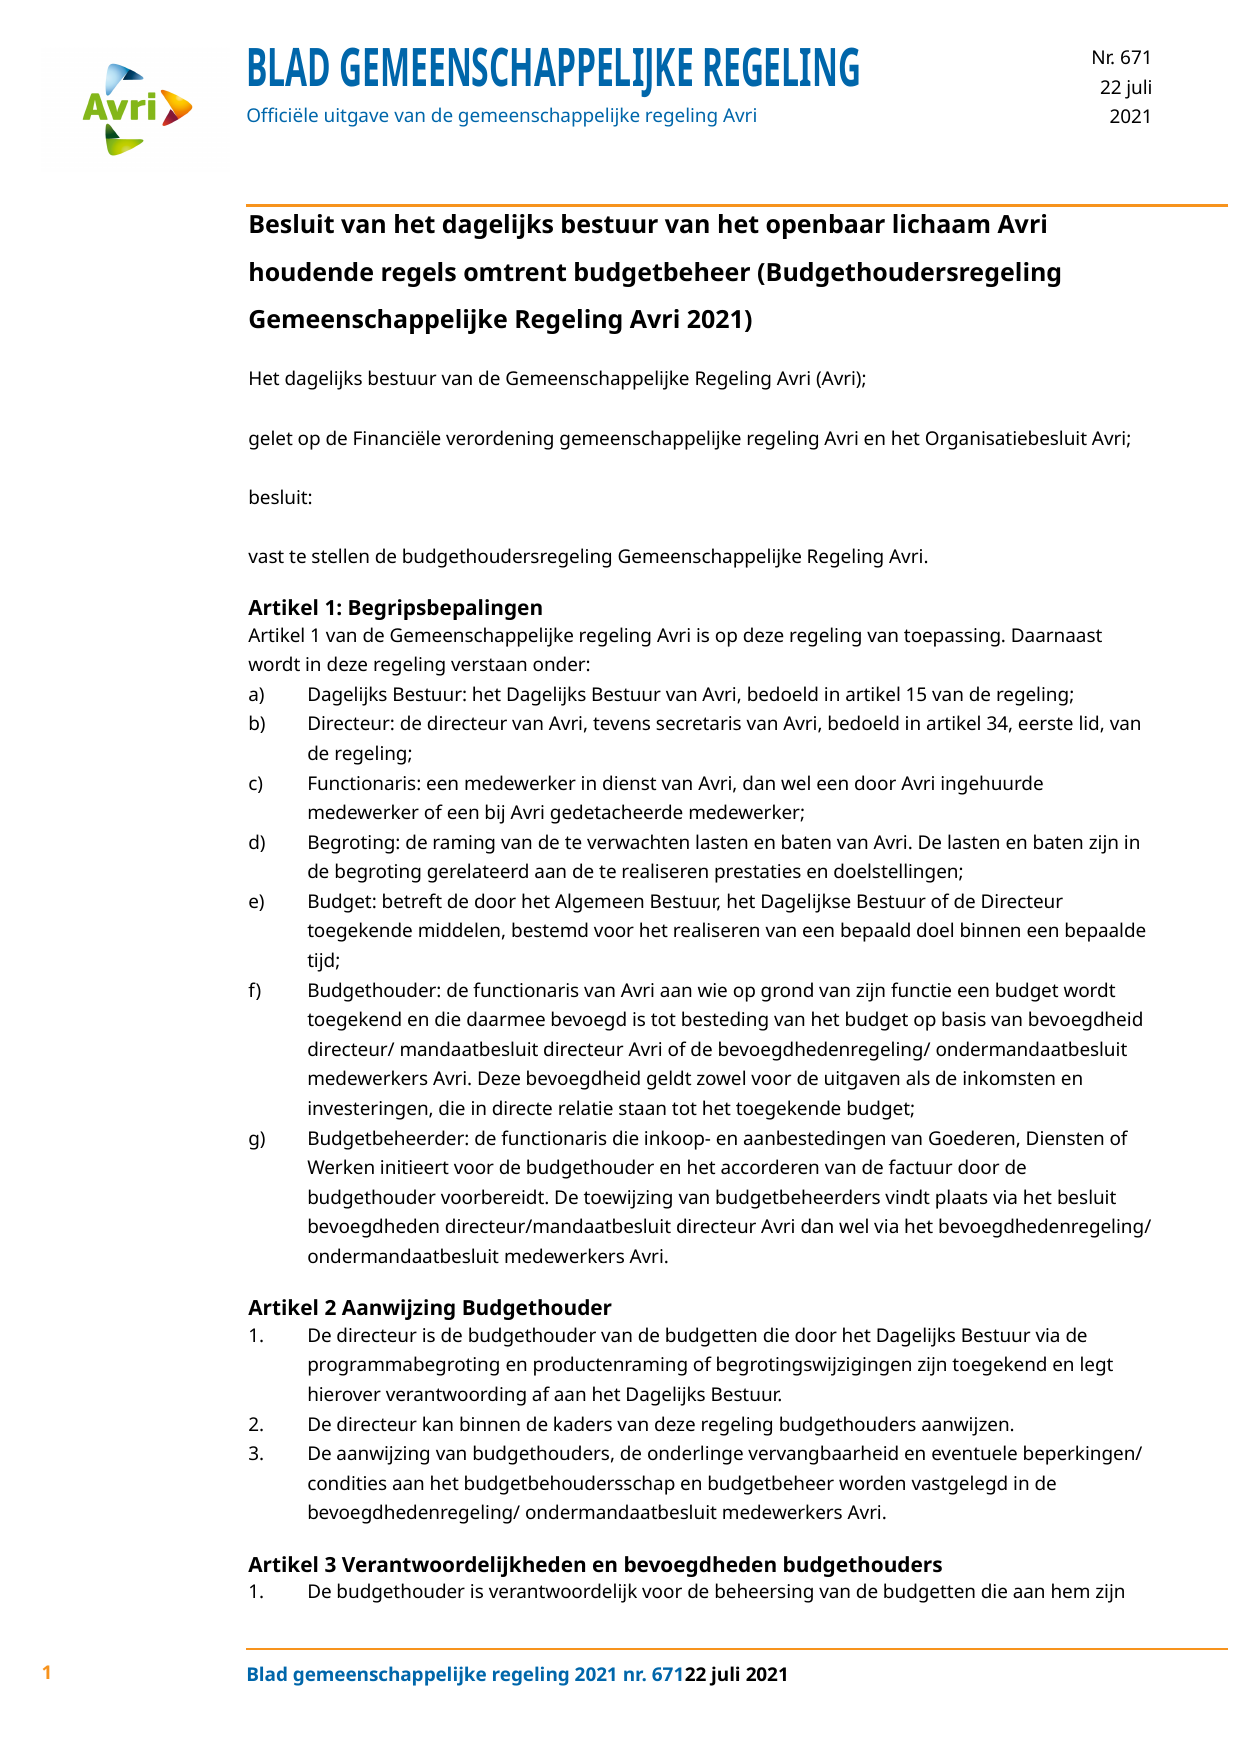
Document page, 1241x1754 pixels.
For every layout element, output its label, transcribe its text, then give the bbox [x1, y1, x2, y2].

list Budgetbeheerder: de functionaris die inkoop- en aanbestedingen van Goederen, Diensten of Werken initieert voor de budgethouder en het accorderen van de factuur door de budgethouder voorbereidt. De toewijzing van budgetbeheerders vindt plaats via het besluit bevoegdheden directeur/mandaatbesluit directeur Avri dan wel via het bevoegdhedenregeling/ ondermandaatbesluit medewerkers Avri. [248, 1125, 1152, 1269]
picture [41, 47, 231, 172]
list Directeur: de directeur van Avri, tevens secretaris van Avri, bedoeld in artikel 34, eerste lid, van de regeling; [248, 711, 1152, 766]
list Budgethouder: de functionaris van Avri aan wie op grond van zijn functie een budget wordt toegekend en die daarmee bevoegd is tot besteding van het budget op basis van bevoegdheid directeur/ mandaatbesluit directeur Avri of de bevoegdhedenregeling/ ondermandaatbesluit medewerkers Avri. Deze bevoegdheid geldt zowel voor de uitgaven als de inkomsten en investeringen, die in directe relatie staan tot het toegekende budget; [248, 977, 1152, 1121]
text vast te stellen de budgethoudersregeling Gemeenschappelijke Regeling Avri. [248, 543, 1152, 569]
list De budgethouder is verantwoordelijk voor de beheersing van de budgetten die aan hem zijn [248, 1578, 1152, 1604]
text Artikel 1 van de Gemeenschappelijke regeling Avri is op deze regeling van toepassing. Daarnaast wordt in deze regeling verstaan onder: [248, 622, 1152, 677]
text Artikel 3 Verantwoordelijkheden en bevoegdheden budgethouders [248, 1550, 1152, 1578]
list De directeur kan binnen de kaders van deze regeling budgethouders aanwijzen. [248, 1411, 1152, 1436]
text besluit: [248, 484, 1152, 509]
list De directeur is de budgethouder van de budgetten die door het Dagelijks Bestuur via de programmabegroting en productenraming of begrotingswijzigingen zijn toegekend en legt hierover verantwoording af aan het Dagelijks Bestuur. [248, 1322, 1152, 1407]
text Artikel 1: Begripsbepalingen [248, 593, 1152, 622]
list Begroting: de raming van de te verwachten lasten en baten van Avri. De lasten en baten zijn in de begroting gerelateerd aan de te realiseren prestaties en doelstellingen; [248, 829, 1152, 884]
list De aanwijzing van budgethouders, de onderlinge vervangbaarheid en eventuele beperkingen/ condities aan het budgetbehoudersschap en budgetbeheer worden vastgelegd in de bevoegdhedenregeling/ ondermandaatbesluit medewerkers Avri. [248, 1440, 1152, 1525]
text Het dagelijks bestuur van de Gemeenschappelijke Regeling Avri (Avri); [248, 366, 1152, 391]
list Dagelijks Bestuur: het Dagelijks Bestuur van Avri, bedoeld in artikel 15 van de regeling; [248, 681, 1152, 707]
text Artikel 2 Aanwijzing Budgethouder [248, 1293, 1152, 1322]
text Besluit van het dagelijks bestuur van het openbaar lichaam Avri houdende regels omtrent budgetbeheer (Budgethoudersregeling Gemeenschappelijke Regeling Avri 2021) [248, 207, 1152, 336]
text gelet op de Financiële verordening gemeenschappelijke regeling Avri en het Organisatiebesluit Avri; [248, 425, 1152, 450]
list Budget: betreft de door het Algemeen Bestuur, het Dagelijkse Bestuur of de Directeur toegekende middelen, bestemd voor het realiseren van een bepaald doel binnen een bepaalde tijd; [248, 888, 1152, 973]
list Functionaris: een medewerker in dienst van Avri, dan wel een door Avri ingehuurde medewerker of een bij Avri gedetacheerde medewerker; [248, 770, 1152, 825]
